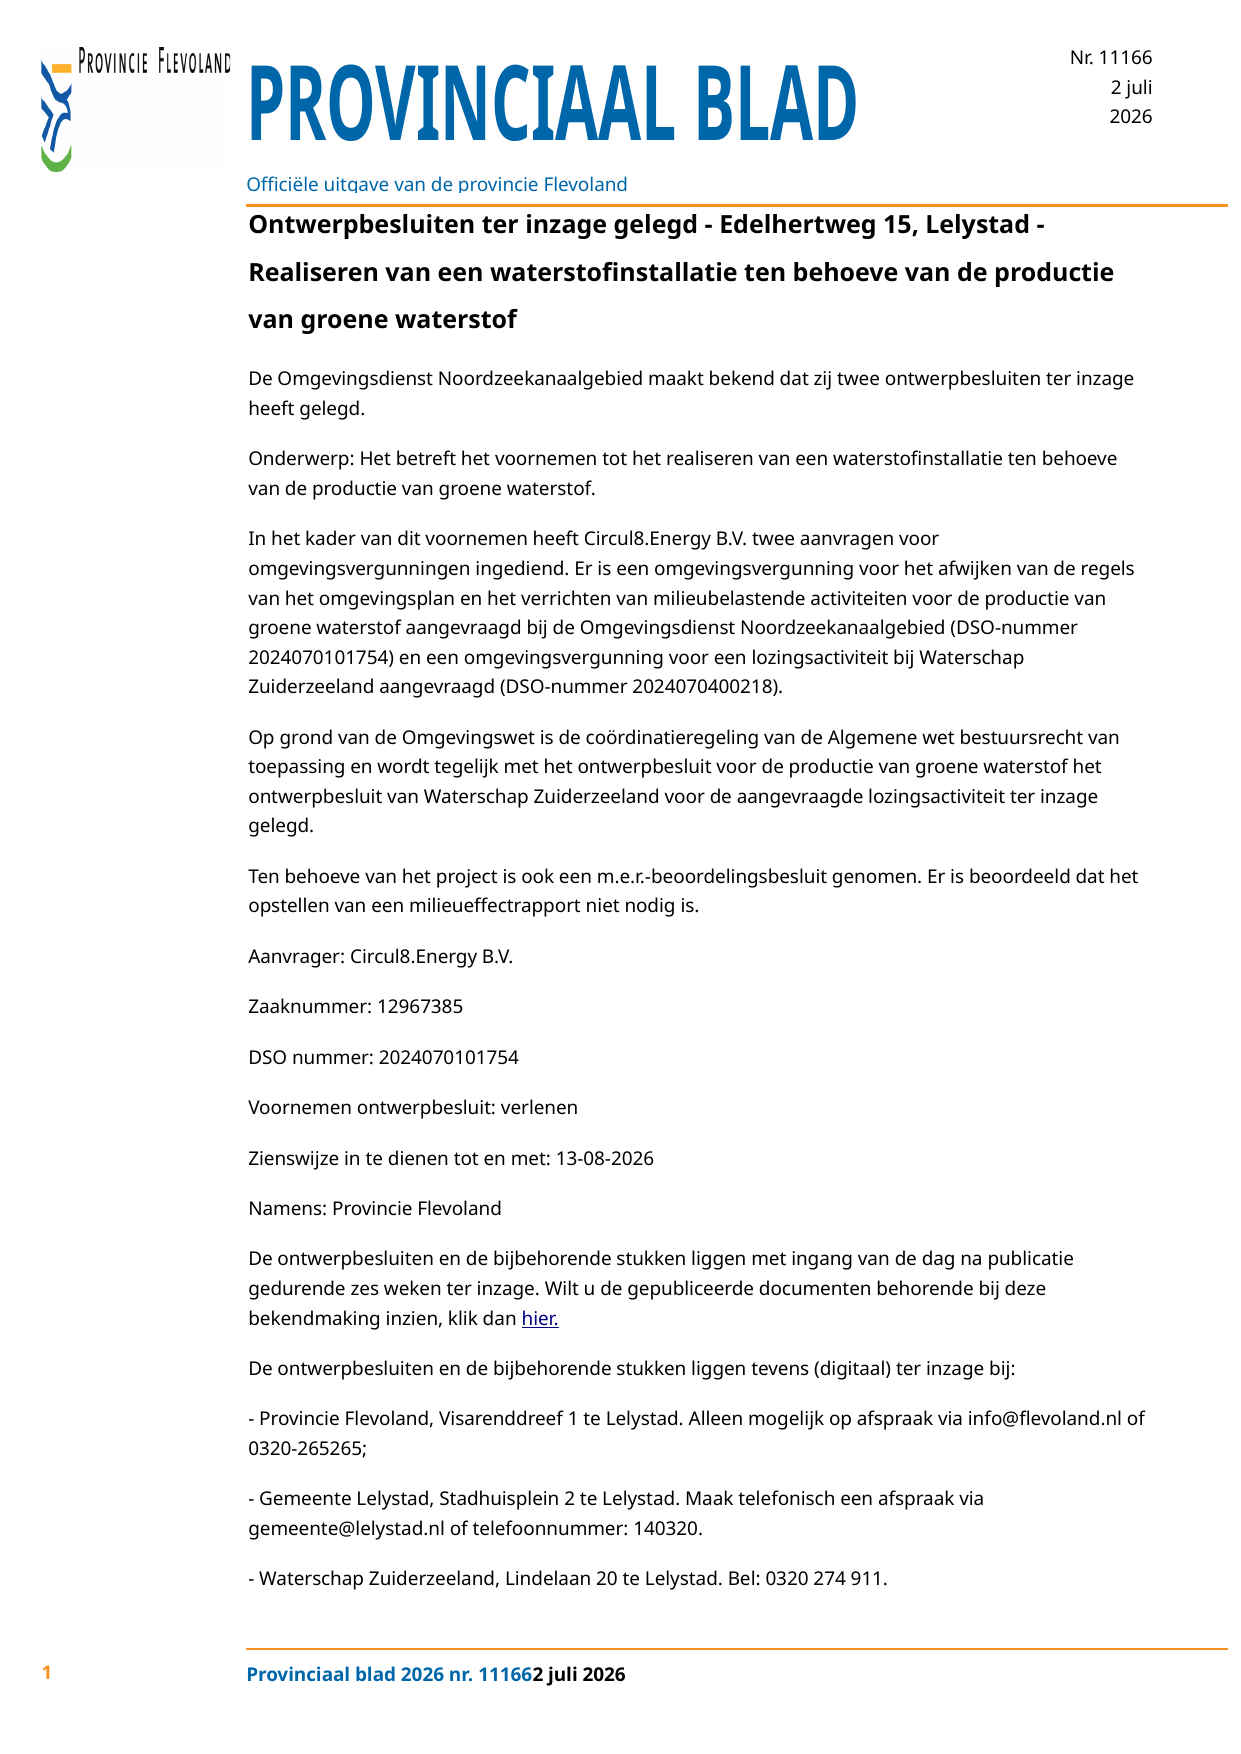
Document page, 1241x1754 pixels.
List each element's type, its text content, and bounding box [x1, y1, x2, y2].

text - Provincie Flevoland, Visarenddreef 1 te Lelystad. Alleen mogelijk op afspraak via info@flevoland.nl of 0320-265265; [248, 1406, 1152, 1461]
text De Omgevingsdienst Noordzeekanaalgebied maakt bekend dat zij twee ontwerpbesluiten ter inzage heeft gelegd. [248, 366, 1152, 421]
text De ontwerpbesluiten en de bijbehorende stukken liggen tevens (digitaal) ter inzage bij: [248, 1355, 1152, 1381]
text Aanvrager: Circul8.Energy B.V. [248, 943, 1152, 969]
text - Waterschap Zuiderzeeland, Lindelaan 20 te Lelystad. Bel: 0320 274 911. [248, 1566, 1152, 1591]
text Ten behoeve van het project is ook een m.e.r.-beoordelingsbesluit genomen. Er is beoordeeld dat het opstellen van een milieueffectrapport niet nodig is. [248, 863, 1152, 918]
text Namens: Provincie Flevoland [248, 1195, 1152, 1221]
text In het kader van dit voornemen heeft Circul8.Energy B.V. twee aanvragen voor omgevingsvergunningen ingediend. Er is een omgevingsvergunning voor het afwijken van de regels van het omgevingsplan en het verrichten van milieubelastende activiteiten voor de productie van groene waterstof aangevraagd bij de Omgevingsdienst Noordzeekanaalgebied (DSO-nummer 2024070101754) en een omgevingsvergunning voor een lozingsactiviteit bij Waterschap Zuiderzeeland aangevraagd (DSO-nummer 2024070400218). [248, 526, 1152, 699]
picture [41, 47, 231, 172]
text Op grond van de Omgevingswet is de coördinatieregeling van de Algemene wet bestuursrecht van toepassing en wordt tegelijk met het ontwerpbesluit voor de productie van groene waterstof het ontwerpbesluit van Waterschap Zuiderzeeland voor de aangevraagde lozingsactiviteit ter inzage gelegd. [248, 724, 1152, 838]
text Zienswijze in te dienen tot en met: 13-08-2026 [248, 1145, 1152, 1170]
text Zaaknummer: 12967385 [248, 993, 1152, 1019]
text Onderwerp: Het betreft het voornemen tot het realiseren van een waterstofinstallatie ten behoeve van de productie van groene waterstof. [248, 446, 1152, 501]
text Voornemen ontwerpbesluit: verlenen [248, 1094, 1152, 1120]
text DSO nummer: 2024070101754 [248, 1044, 1152, 1069]
text De ontwerpbesluiten en de bijbehorende stukken liggen met ingang van de dag na publicatie gedurende zes weken ter inzage. Wilt u de gepubliceerde documenten behorende bij deze bekendmaking inzien, klik dan hier. [248, 1246, 1152, 1330]
text - Gemeente Lelystad, Stadhuisplein 2 te Lelystad. Maak telefonisch een afspraak via gemeente@lelystad.nl of telefoonnummer: 140320. [248, 1486, 1152, 1541]
text Ontwerpbesluiten ter inzage gelegd - Edelhertweg 15, Lelystad - Realiseren van een waterstofinstallatie ten behoeve van de productie van groene waterstof [248, 207, 1152, 336]
